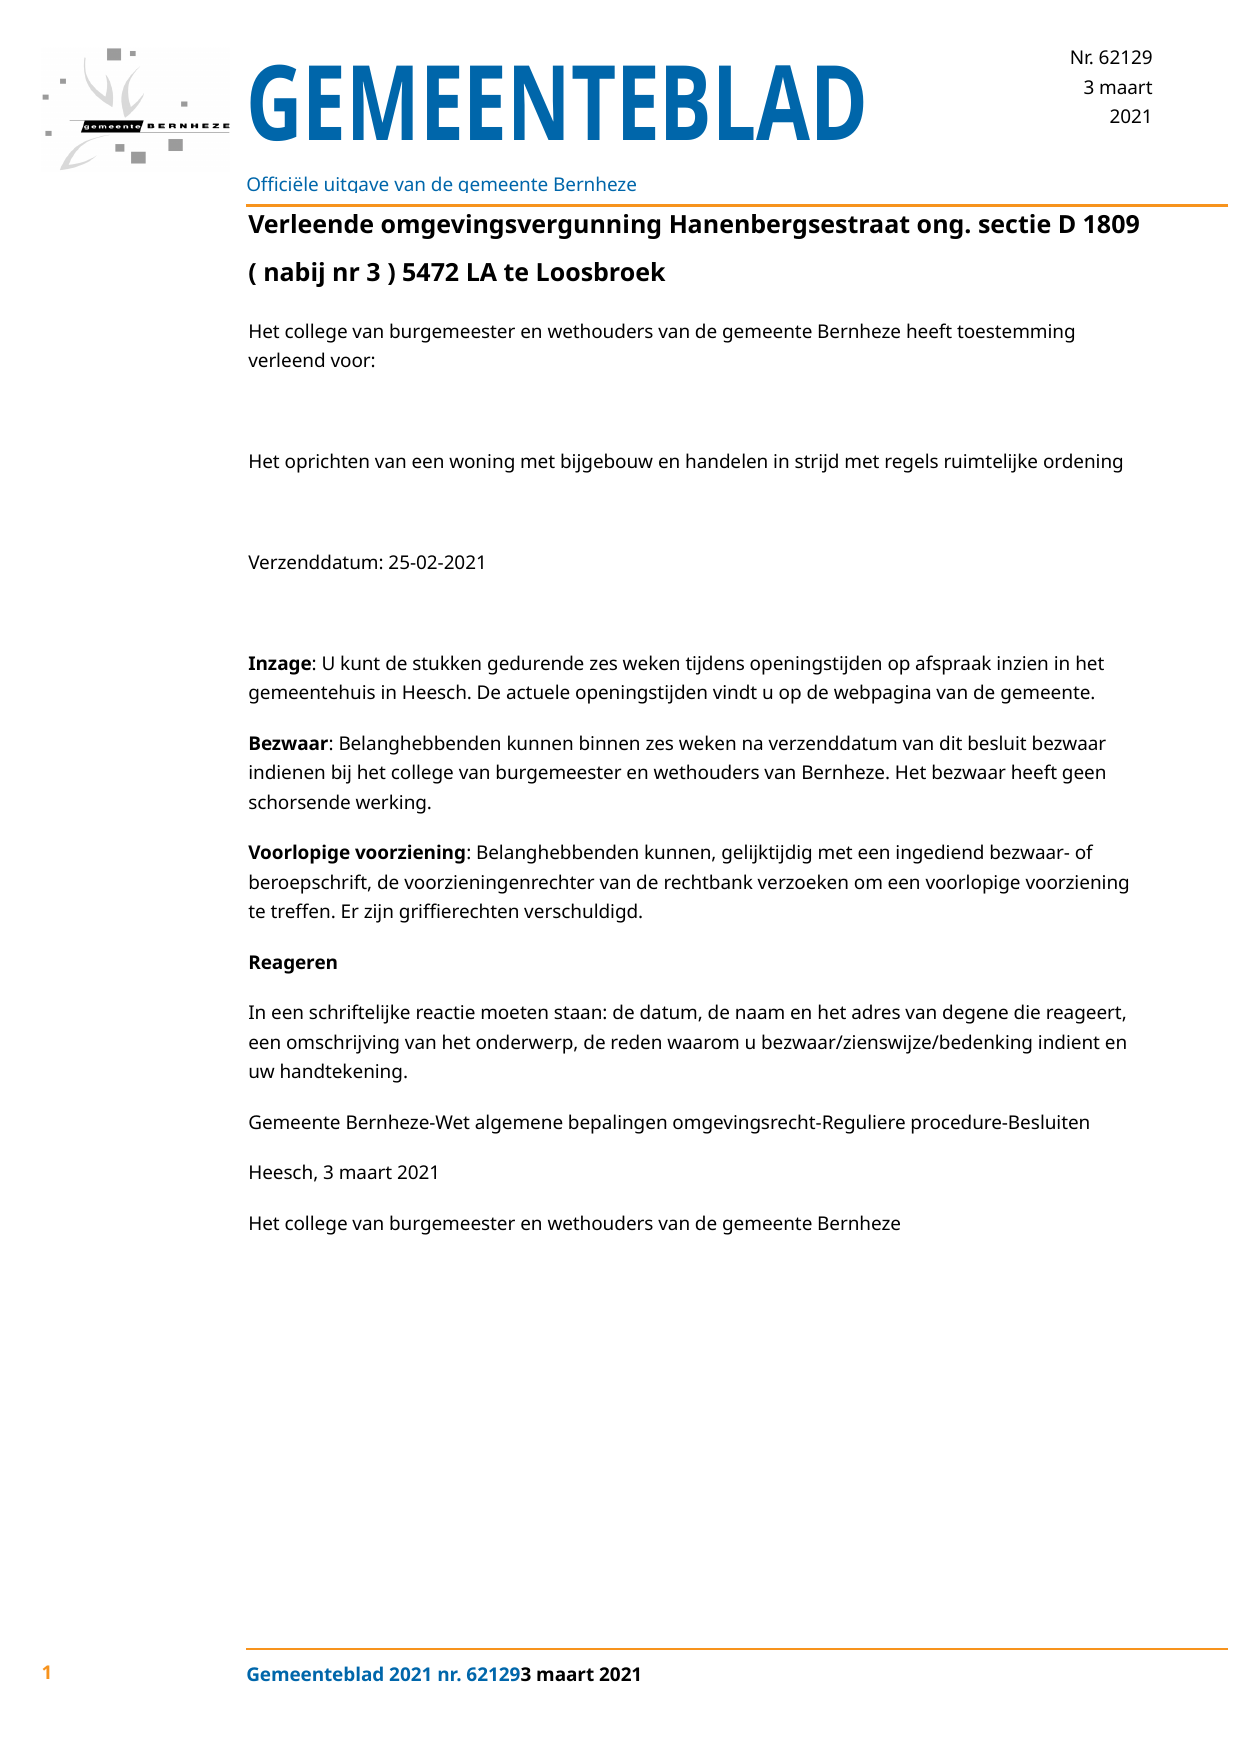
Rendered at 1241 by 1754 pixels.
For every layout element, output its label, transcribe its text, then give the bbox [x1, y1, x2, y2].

text Het college van burgemeester en wethouders van de gemeente Bernheze heeft toestemming verleend voor: [248, 318, 1152, 373]
text Heesch, 3 maart 2021 [248, 1159, 1152, 1185]
text Inzage: U kunt de stukken gedurende zes weken tijdens openingstijden op afspraak inzien in het gemeentehuis in Heesch. De actuele openingstijden vindt u op de webpagina van de gemeente. [248, 650, 1152, 705]
text Reageren [248, 949, 1152, 975]
text Verleende omgevingsvergunning Hanenbergsestraat ong. sectie D 1809 ( nabij nr 3 ) 5472 LA te Loosbroek [248, 207, 1152, 288]
text Het college van burgemeester en wethouders van de gemeente Bernheze [248, 1210, 1152, 1236]
text Gemeente Bernheze-Wet algemene bepalingen omgevingsrecht-Reguliere procedure-Besluiten [248, 1109, 1152, 1135]
text Het oprichten van een woning met bijgebouw en handelen in strijd met regels ruimtelijke ordening [248, 448, 1152, 474]
text Verzenddatum: 25-02-2021 [248, 549, 1152, 575]
text Bezwaar: Belanghebbenden kunnen binnen zes weken na verzenddatum van dit besluit bezwaar indienen bij het college van burgemeester en wethouders van Bernheze. Het bezwaar heeft geen schorsende werking. [248, 730, 1152, 815]
picture [41, 47, 231, 172]
text In een schriftelijke reactie moeten staan: de datum, de naam en het adres van degene die reageert, een omschrijving van het onderwerp, de reden waarom u bezwaar/zienswijze/bedenking indient en uw handtekening. [248, 999, 1152, 1084]
text Voorlopige voorziening: Belanghebbenden kunnen, gelijktijdig met een ingediend bezwaar- of beroepschrift, de voorzieningenrechter van de rechtbank verzoeken om een voorlopige voorziening te treffen. Er zijn griffierechten verschuldigd. [248, 839, 1152, 924]
